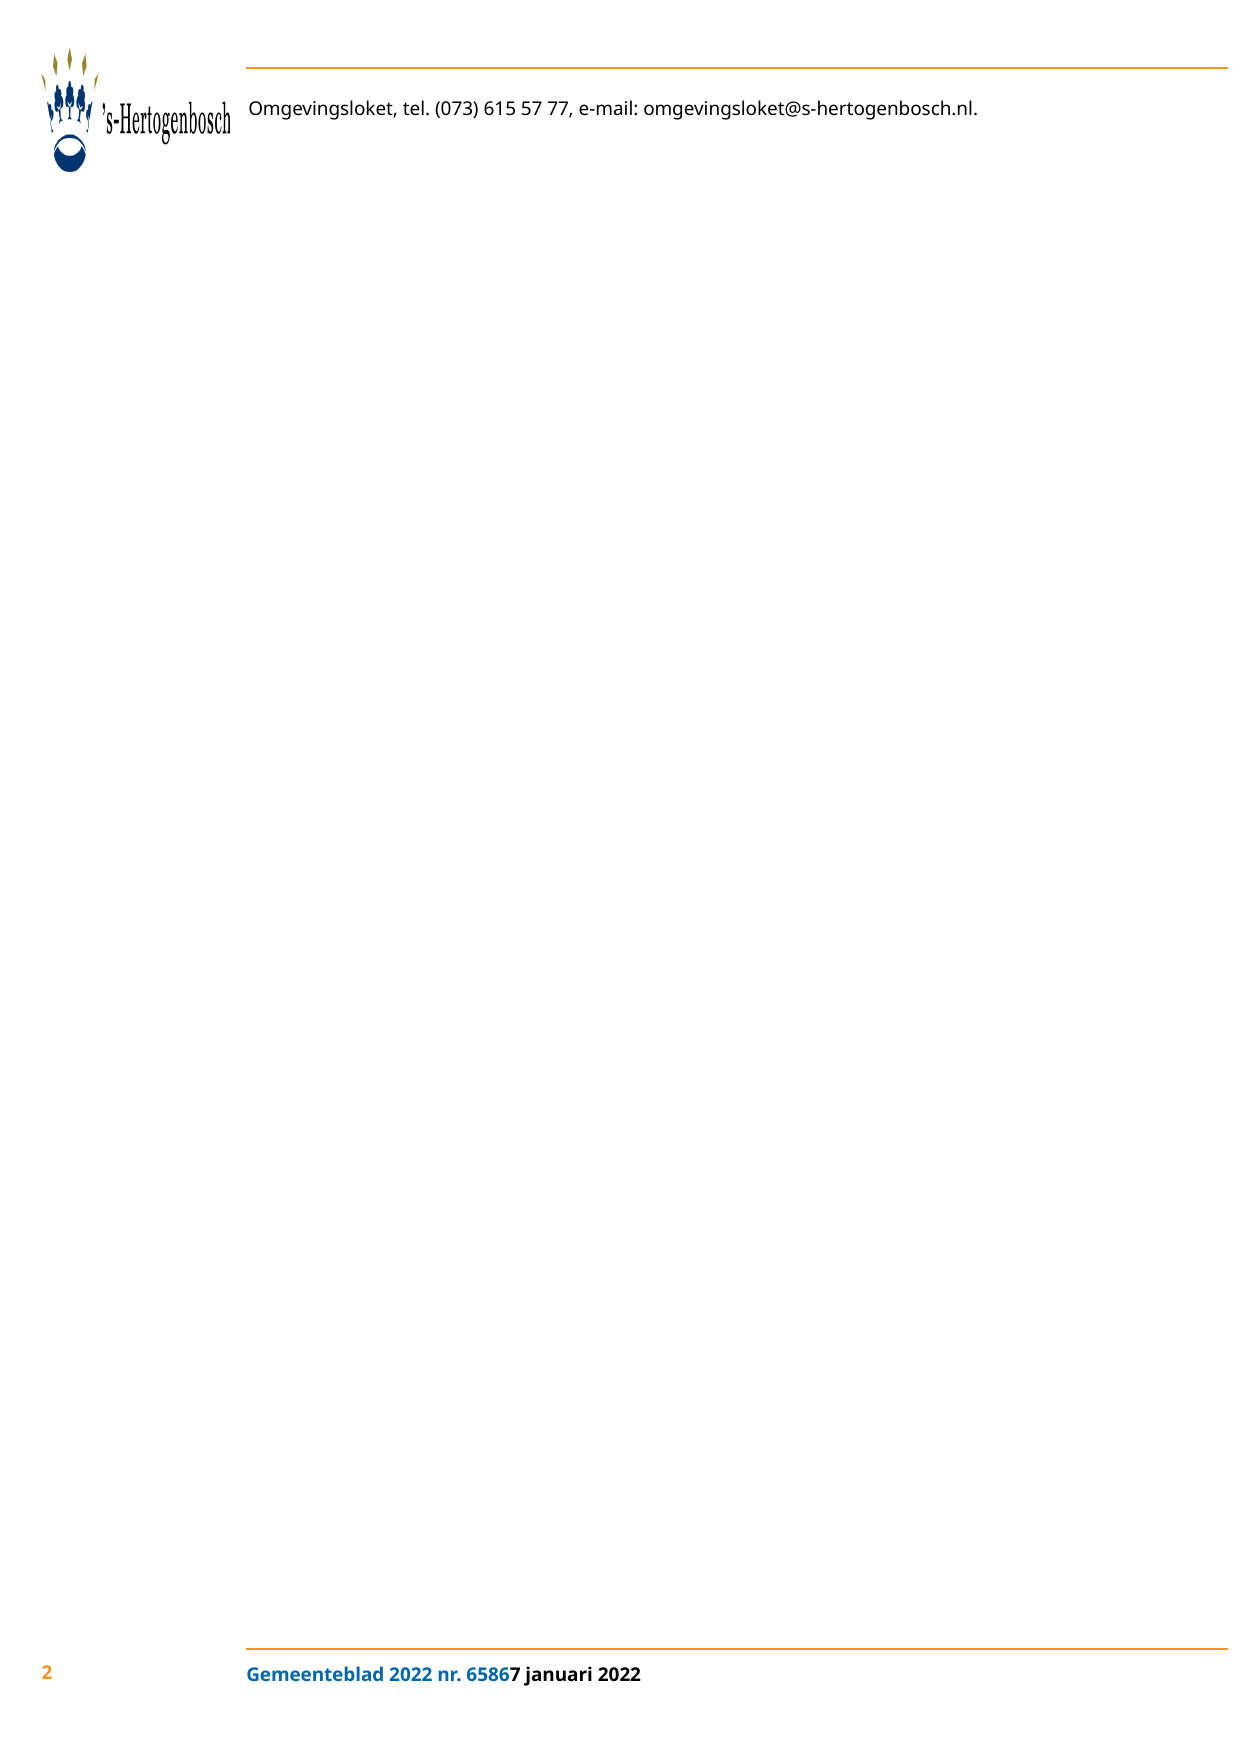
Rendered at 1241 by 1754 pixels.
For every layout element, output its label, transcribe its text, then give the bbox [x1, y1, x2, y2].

text Omgevingsloket, tel. (073) 615 57 77, e-mail: omgevingsloket@s-hertogenbosch.nl. [248, 95, 1152, 121]
picture [41, 47, 231, 172]
